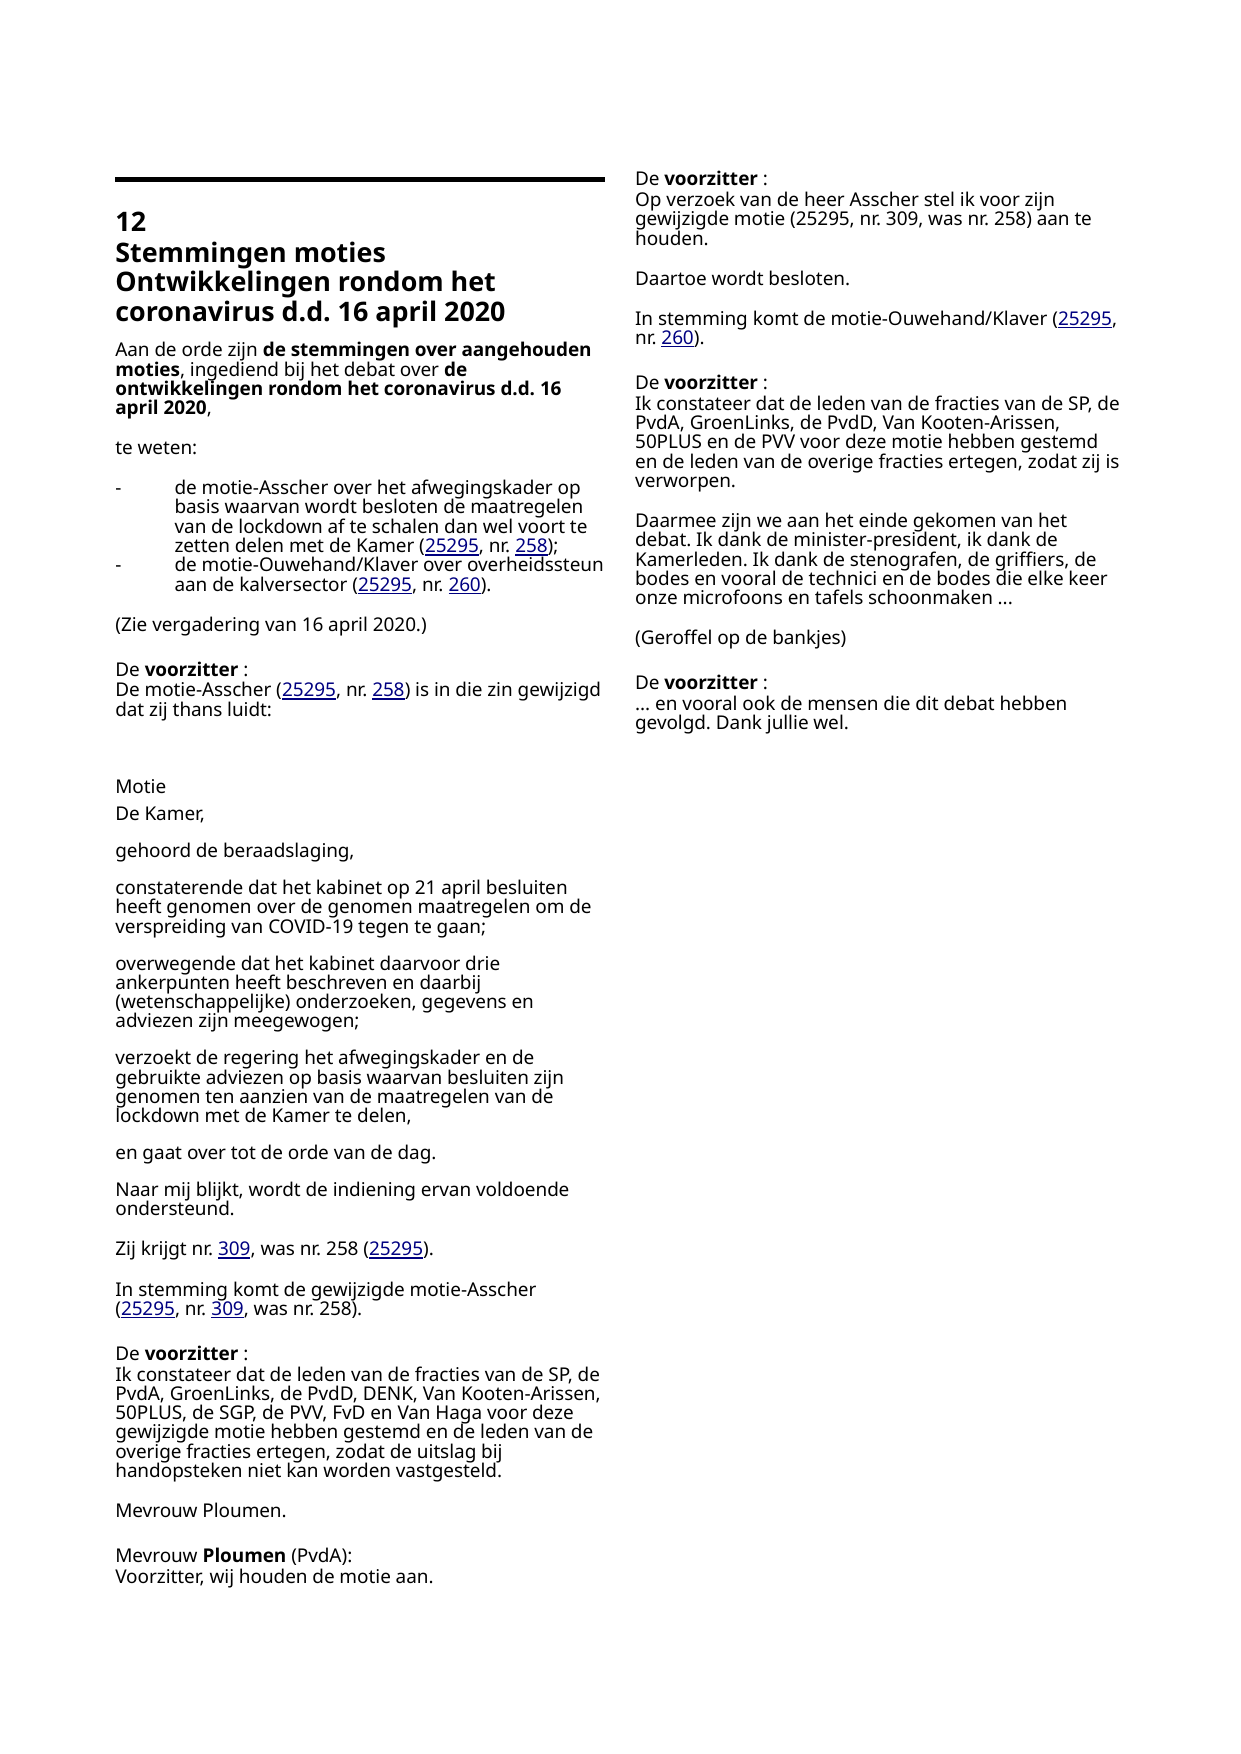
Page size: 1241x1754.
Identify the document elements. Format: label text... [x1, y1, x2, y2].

text Stemmingen moties Ontwikkelingen rondom het coronavirus d.d. 16 april 2020 [115, 239, 605, 341]
text en gaat over tot de orde van de dag. [115, 1144, 605, 1163]
text (Geroffel op de bankjes) [635, 629, 1125, 648]
text De motie-Asscher (25295, nr. 258) is in die zin gewijzigd dat zij thans luidt: [115, 681, 605, 720]
text Ik constateer dat de leden van de fracties van de SP, de PvdA, GroenLinks, de PvdD, DENK, Van Kooten-Arissen, 50PLUS, de SGP, de PVV, FvD en Van Haga voor deze gewijzigde motie hebben gestemd en de leden van de overige fracties ertegen, zodat de uitslag bij handopsteken niet kan worden vastgesteld. [115, 1366, 605, 1481]
text verzoekt de regering het afwegingskader en de gebruikte adviezen op basis waarvan besluiten zijn genomen ten aanzien van de maatregelen van de lockdown met de Kamer te delen, [115, 1049, 605, 1126]
text In stemming komt de gewijzigde motie-Asscher (25295, nr. 309, was nr. 258). [115, 1281, 605, 1319]
text (Zie vergadering van 16 april 2020.) [115, 616, 605, 635]
list de motie-Asscher over het afwegingskader op basis waarvan wordt besloten de maatregelen van de lockdown af te schalen dan wel voort te zetten delen met de Kamer (25295, nr. 258); [115, 479, 605, 556]
text De voorzitter : [635, 165, 1125, 191]
text Voorzitter, wij houden de motie aan. [115, 1568, 605, 1587]
text De voorzitter : [115, 656, 605, 681]
text Aan de orde zijn de stemmingen over aangehouden moties, ingediend bij het debat over de ontwikkelingen rondom het coronavirus d.d. 16 april 2020, [115, 341, 605, 418]
list de motie-Ouwehand/Klaver over overheidssteun aan de kalversector (25295, nr. 260). [115, 556, 605, 595]
text In stemming komt de motie-Ouwehand/Klaver (25295, nr. 260). [635, 310, 1125, 348]
text overwegende dat het kabinet daarvoor drie ankerpunten heeft beschreven en daarbij (wetenschappelijke) onderzoeken, gegevens en adviezen zijn meegewogen; [115, 954, 605, 1032]
text Daarmee zijn we aan het einde gekomen van het debat. Ik dank de minister-president, ik dank de Kamerleden. Ik dank de stenografen, de griffiers, de bodes en vooral de technici en de bodes die elke keer onze microfoons en tafels schoonmaken ... [635, 512, 1125, 608]
text constaterende dat het kabinet op 21 april besluiten heeft genomen over de genomen maatregelen om de verspreiding van COVID-19 tegen te gaan; [115, 879, 605, 937]
text Mevrouw Ploumen (PvdA): [115, 1542, 605, 1568]
text Zij krijgt nr. 309, was nr. 258 (25295). [115, 1240, 605, 1260]
text De voorzitter : [635, 669, 1125, 695]
text De voorzitter : [115, 1340, 605, 1366]
text De voorzitter : [635, 369, 1125, 395]
text Mevrouw Ploumen. [115, 1502, 605, 1521]
text te weten: [115, 439, 605, 458]
text 12 [115, 203, 605, 239]
text Naar mij blijkt, wordt de indiening ervan voldoende ondersteund. [115, 1181, 605, 1220]
text gehoord de beraadslaging, [115, 842, 605, 861]
text Daartoe wordt besloten. [635, 269, 1125, 289]
text Op verzoek van de heer Asscher stel ik voor zijn gewijzigde motie (25295, nr. 309, was nr. 258) aan te houden. [635, 191, 1125, 249]
text De Kamer, [115, 805, 605, 824]
text Motie [115, 773, 605, 799]
text ... en vooral ook de mensen die dit debat hebben gevolgd. Dank jullie wel. [635, 695, 1125, 733]
text Ik constateer dat de leden van de fracties van de SP, de PvdA, GroenLinks, de PvdD, Van Kooten-Arissen, 50PLUS en de PVV voor deze motie hebben gestemd en de leden van de overige fracties ertegen, zodat zij is verworpen. [635, 395, 1125, 491]
